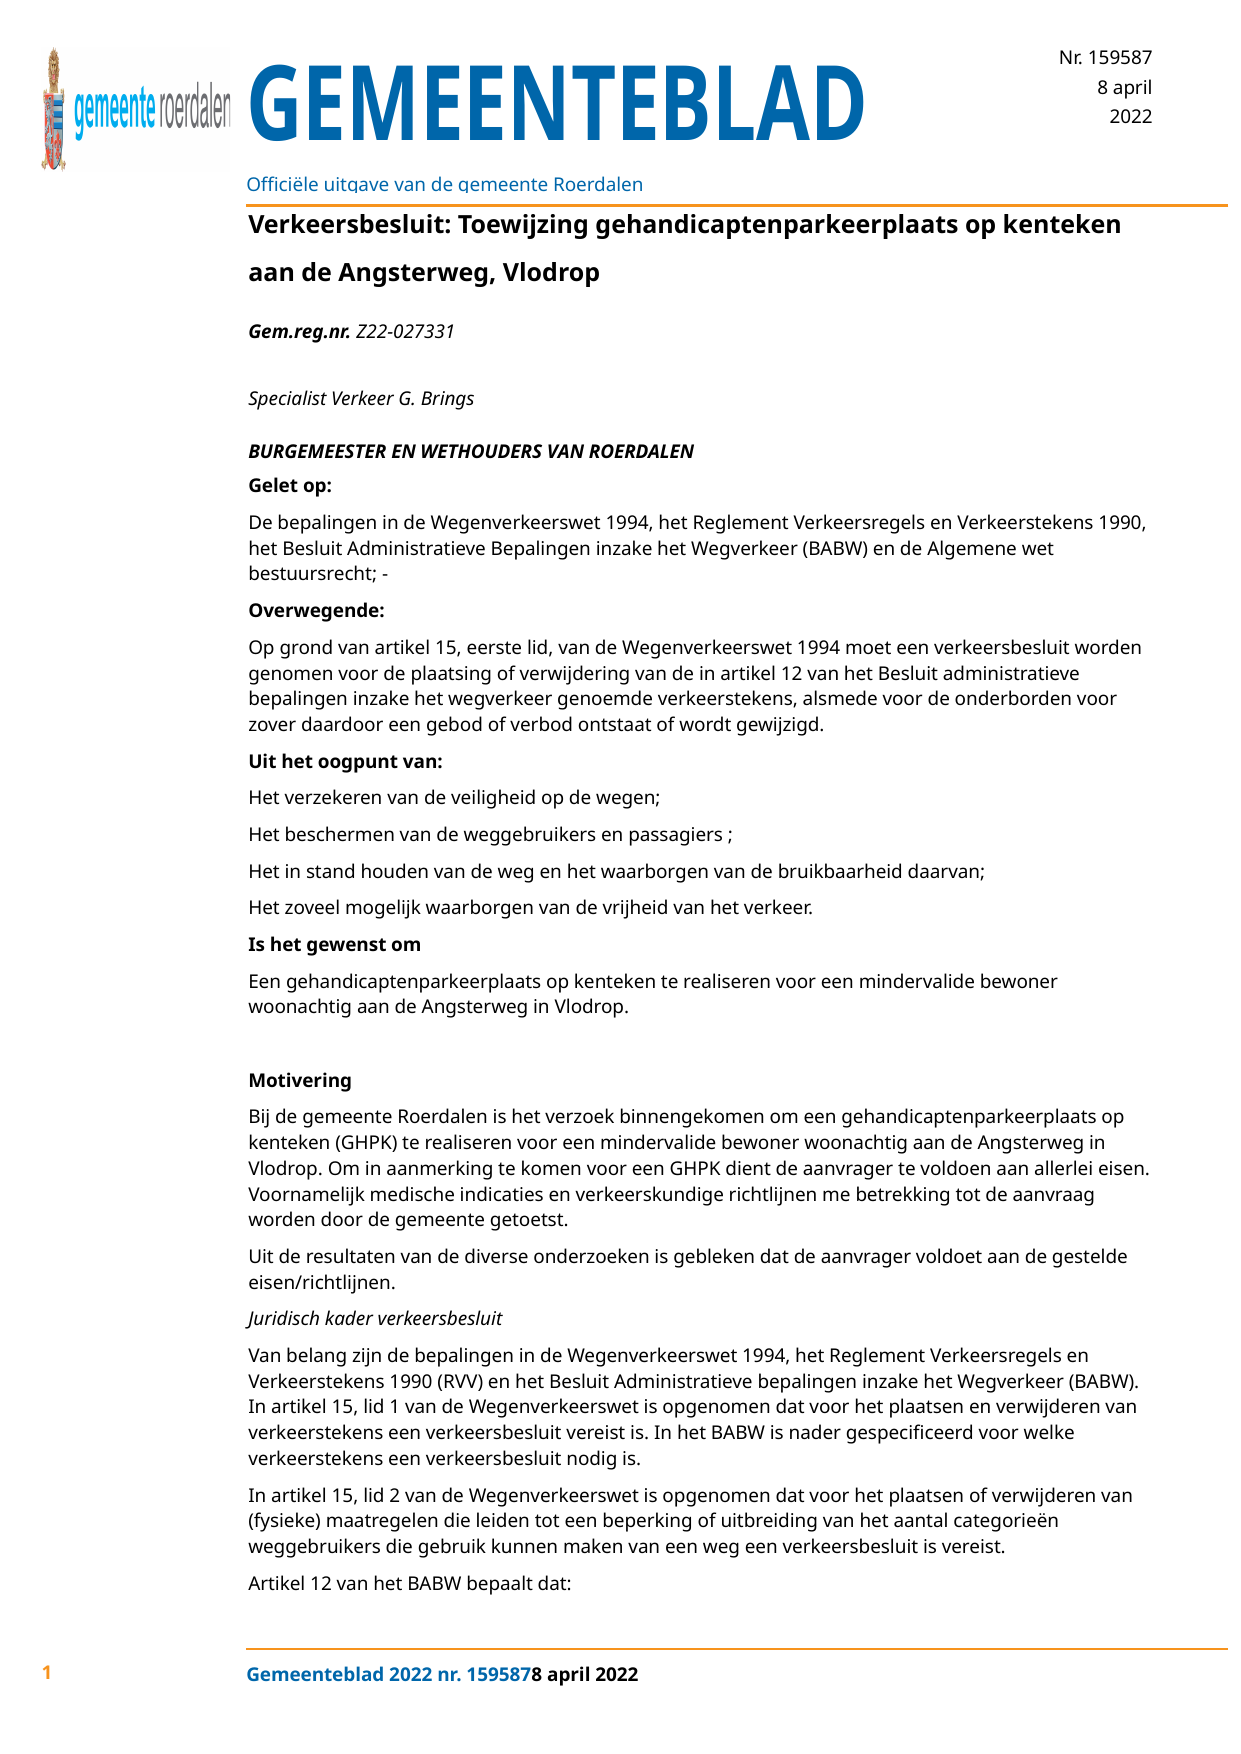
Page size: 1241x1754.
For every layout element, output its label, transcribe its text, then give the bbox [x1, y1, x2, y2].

text Uit de resultaten van de diverse onderzoeken is gebleken dat de aanvrager voldoet aan de gestelde eisen/richtlijnen. [248, 1243, 1152, 1294]
text Overwegende: [248, 597, 1152, 623]
text Het beschermen van de weggebruikers en passagiers ; [248, 821, 1152, 847]
text Een gehandicaptenparkeerplaats op kenteken te realiseren voor een mindervalide bewoner woonachtig aan de Angsterweg in Vlodrop. [248, 968, 1152, 1019]
text Van belang zijn de bepalingen in de Wegenverkeerswet 1994, het Reglement Verkeersregels en Verkeerstekens 1990 (RVV) en het Besluit Administratieve bepalingen inzake het Wegverkeer (BABW). In artikel 15, lid 1 van de Wegenverkeerswet is opgenomen dat voor het plaatsen en verwijderen van verkeerstekens een verkeersbesluit vereist is. In het BABW is nader gespecificeerd voor welke verkeerstekens een verkeersbesluit nodig is. [248, 1342, 1152, 1471]
text Gelet op: [248, 472, 1152, 498]
text Specialist Verkeer G. Brings [248, 386, 1152, 411]
text Motivering [248, 1067, 1152, 1093]
text Is het gewenst om [248, 931, 1152, 957]
text Het in stand houden van de weg en het waarborgen van de bruikbaarheid daarvan; [248, 858, 1152, 883]
text BURGEMEESTER EN WETHOUDERS VAN ROERDALEN [248, 438, 1152, 464]
text Verkeersbesluit: Toewijzing gehandicaptenparkeerplaats op kenteken aan de Angsterweg, Vlodrop [248, 207, 1152, 288]
text Op grond van artikel 15, eerste lid, van de Wegenverkeerswet 1994 moet een verkeersbesluit worden genomen voor de plaatsing of verwijdering van de in artikel 12 van het Besluit administratieve bepalingen inzake het wegverkeer genoemde verkeerstekens, alsmede voor de onderborden voor zover daardoor een gebod of verbod ontstaat of wordt gewijzigd. [248, 634, 1152, 737]
text Bij de gemeente Roerdalen is het verzoek binnengekomen om een gehandicaptenparkeerplaats op kenteken (GHPK) te realiseren voor een mindervalide bewoner woonachtig aan de Angsterweg in Vlodrop. Om in aanmerking te komen voor een GHPK dient de aanvrager te voldoen aan allerlei eisen. Voornamelijk medische indicaties en verkeerskundige richtlijnen me betrekking tot de aanvraag worden door de gemeente getoetst. [248, 1103, 1152, 1232]
text In artikel 15, lid 2 van de Wegenverkeerswet is opgenomen dat voor het plaatsen of verwijderen van (fysieke) maatregelen die leiden tot een beperking of uitbreiding van het aantal categorieën weggebruikers die gebruik kunnen maken van een weg een verkeersbesluit is vereist. [248, 1482, 1152, 1559]
text Gem.reg.nr. Z22-027331 [248, 318, 1152, 344]
picture [41, 47, 231, 172]
text Het zoveel mogelijk waarborgen van de vrijheid van het verkeer. [248, 894, 1152, 920]
text De bepalingen in de Wegenverkeerswet 1994, het Reglement Verkeersregels en Verkeerstekens 1990, het Besluit Administratieve Bepalingen inzake het Wegverkeer (BABW) en de Algemene wet bestuursrecht; - [248, 509, 1152, 586]
text Juridisch kader verkeersbesluit [248, 1306, 1152, 1331]
text Artikel 12 van het BABW bepaalt dat: [248, 1570, 1152, 1596]
text Uit het oogpunt van: [248, 748, 1152, 773]
text Het verzekeren van de veiligheid op de wegen; [248, 784, 1152, 810]
